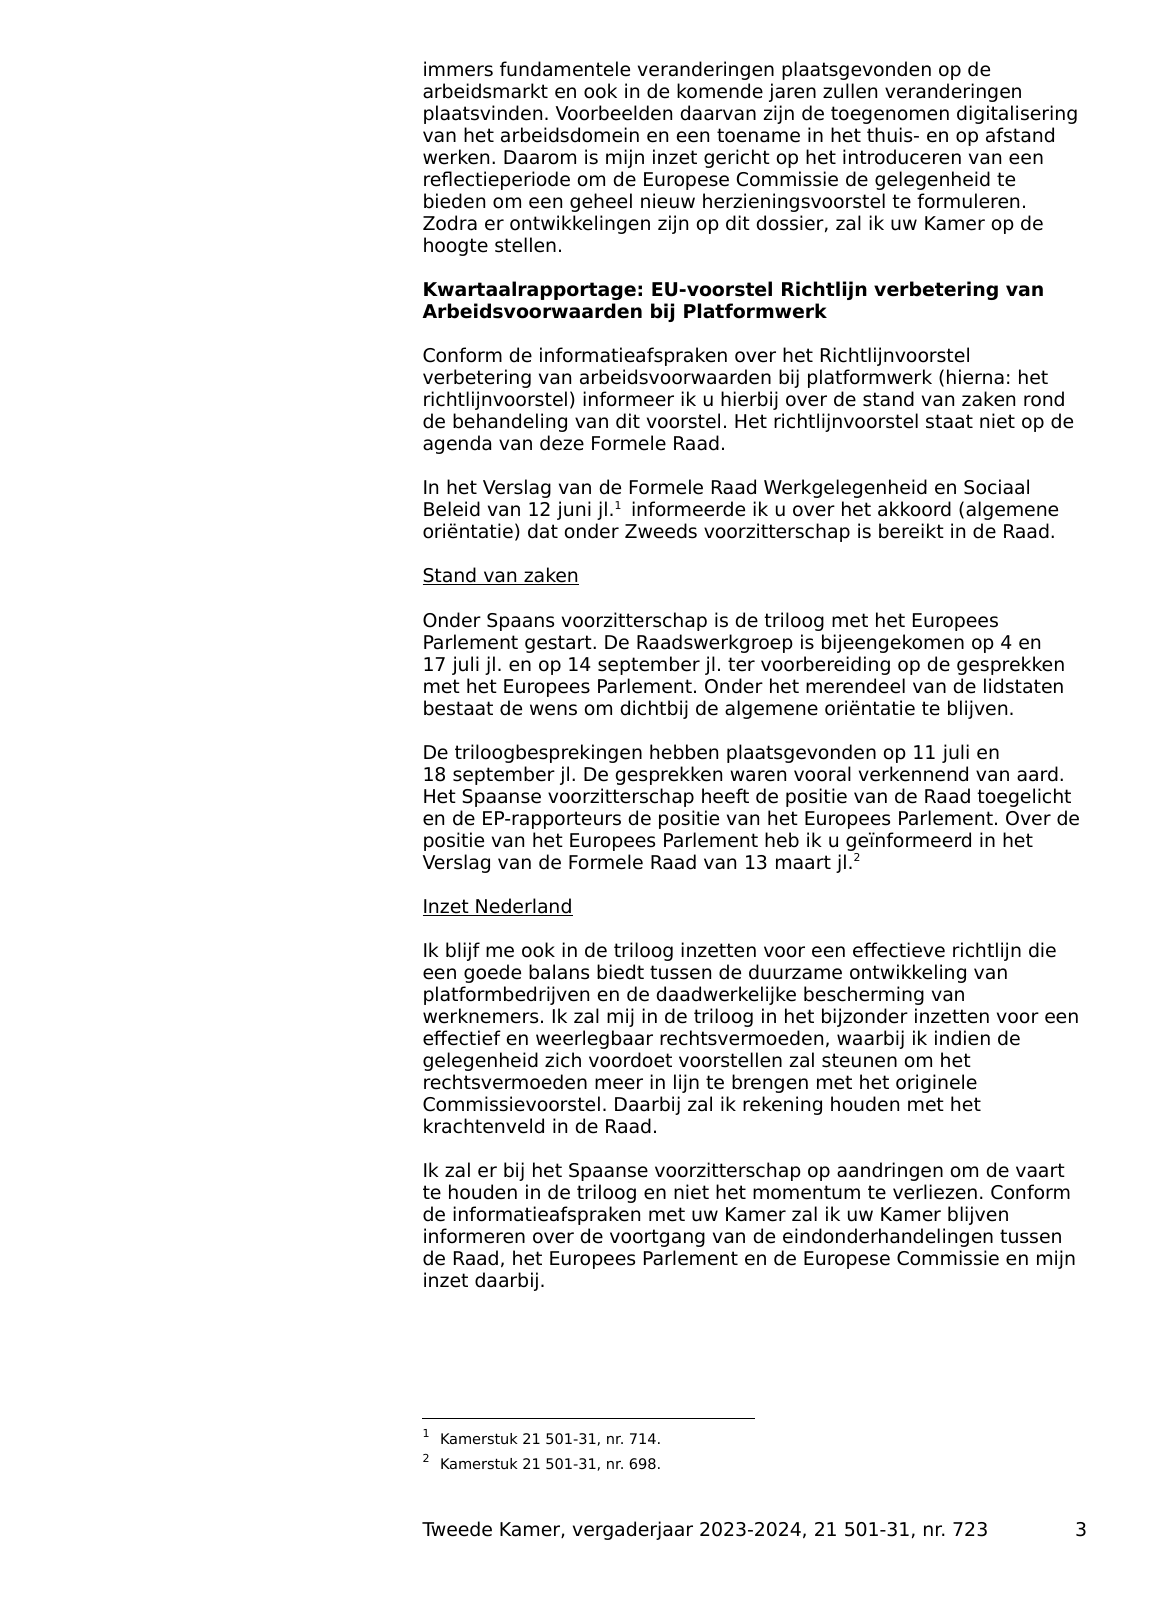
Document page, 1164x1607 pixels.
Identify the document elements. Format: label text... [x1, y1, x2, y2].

text Kamerstuk 21 501-31, nr. 698. [422, 1452, 1087, 1474]
text Ik blijf me ook in de triloog inzetten voor een effectieve richtlijn die een goede balans biedt tussen de duurzame ontwikkeling van platformbedrijven en de daadwerkelijke bescherming van werknemers. Ik zal mij in de triloog in het bijzonder inzetten voor een effectief en weerlegbaar rechtsvermoeden, waarbij ik indien de gelegenheid zich voordoet voorstellen zal steunen om het rechtsvermoeden meer in lijn te brengen met het originele Commissievoorstel. Daarbij zal ik rekening houden met het krachtenveld in de Raad. [422, 940, 1087, 1138]
text Conform de informatieafspraken over het Richtlijnvoorstel verbetering van arbeidsvoorwaarden bij platformwerk (hierna: het richtlijnvoorstel) informeer ik u hierbij over de stand van zaken rond de behandeling van dit voorstel. Het richtlijnvoorstel staat niet op de agenda van deze Formele Raad. [422, 345, 1087, 455]
subtitle Kwartaalrapportage: EU-voorstel Richtlijn verbetering van Arbeidsvoorwaarden bij Platformwerk [422, 279, 1087, 323]
subtitle Inzet Nederland [422, 896, 1087, 918]
text De triloogbesprekingen hebben plaatsgevonden op 11 juli en 18 september jl. De gesprekken waren vooral verkennend van aard. Het Spaanse voorzitterschap heeft de positie van de Raad toegelicht en de EP-rapporteurs de positie van het Europees Parlement. Over de positie van het Europees Parlement heb ik u geïnformeerd in het Verslag van de Formele Raad van 13 maart jl. [422, 742, 1087, 873]
text In het Verslag van de Formele Raad Werkgelegenheid en Sociaal Beleid van 12 juni jl. informeerde ik u over het akkoord (algemene oriëntatie) dat onder Zweeds voorzitterschap is bereikt in de Raad. [422, 477, 1087, 543]
text Kamerstuk 21 501-31, nr. 714. [422, 1427, 1087, 1449]
text Onder Spaans voorzitterschap is de triloog met het Europees Parlement gestart. De Raadswerkgroep is bijeengekomen op 4 en 17 juli jl. en op 14 september jl. ter voorbereiding op de gesprekken met het Europees Parlement. Onder het merendeel van de lidstaten bestaat de wens om dichtbij de algemene oriëntatie te blijven. [422, 609, 1087, 719]
subtitle Stand van zaken [422, 565, 1087, 587]
text immers fundamentele veranderingen plaatsgevonden op de arbeidsmarkt en ook in de komende jaren zullen veranderingen plaatsvinden. Voorbeelden daarvan zijn de toegenomen digitalisering van het arbeidsdomein en een toename in het thuis- en op afstand werken. Daarom is mijn inzet gericht op het introduceren van een reflectieperiode om de Europese Commissie de gelegenheid te bieden om een geheel nieuw herzieningsvoorstel te formuleren. Zodra er ontwikkelingen zijn op dit dossier, zal ik uw Kamer op de hoogte stellen. [422, 59, 1087, 257]
text Ik zal er bij het Spaanse voorzitterschap op aandringen om de vaart te houden in de triloog en niet het momentum te verliezen. Conform de informatieafspraken met uw Kamer zal ik uw Kamer blijven informeren over de voortgang van de eindonderhandelingen tussen de Raad, het Europees Parlement en de Europese Commissie en mijn inzet daarbij. [422, 1160, 1087, 1292]
